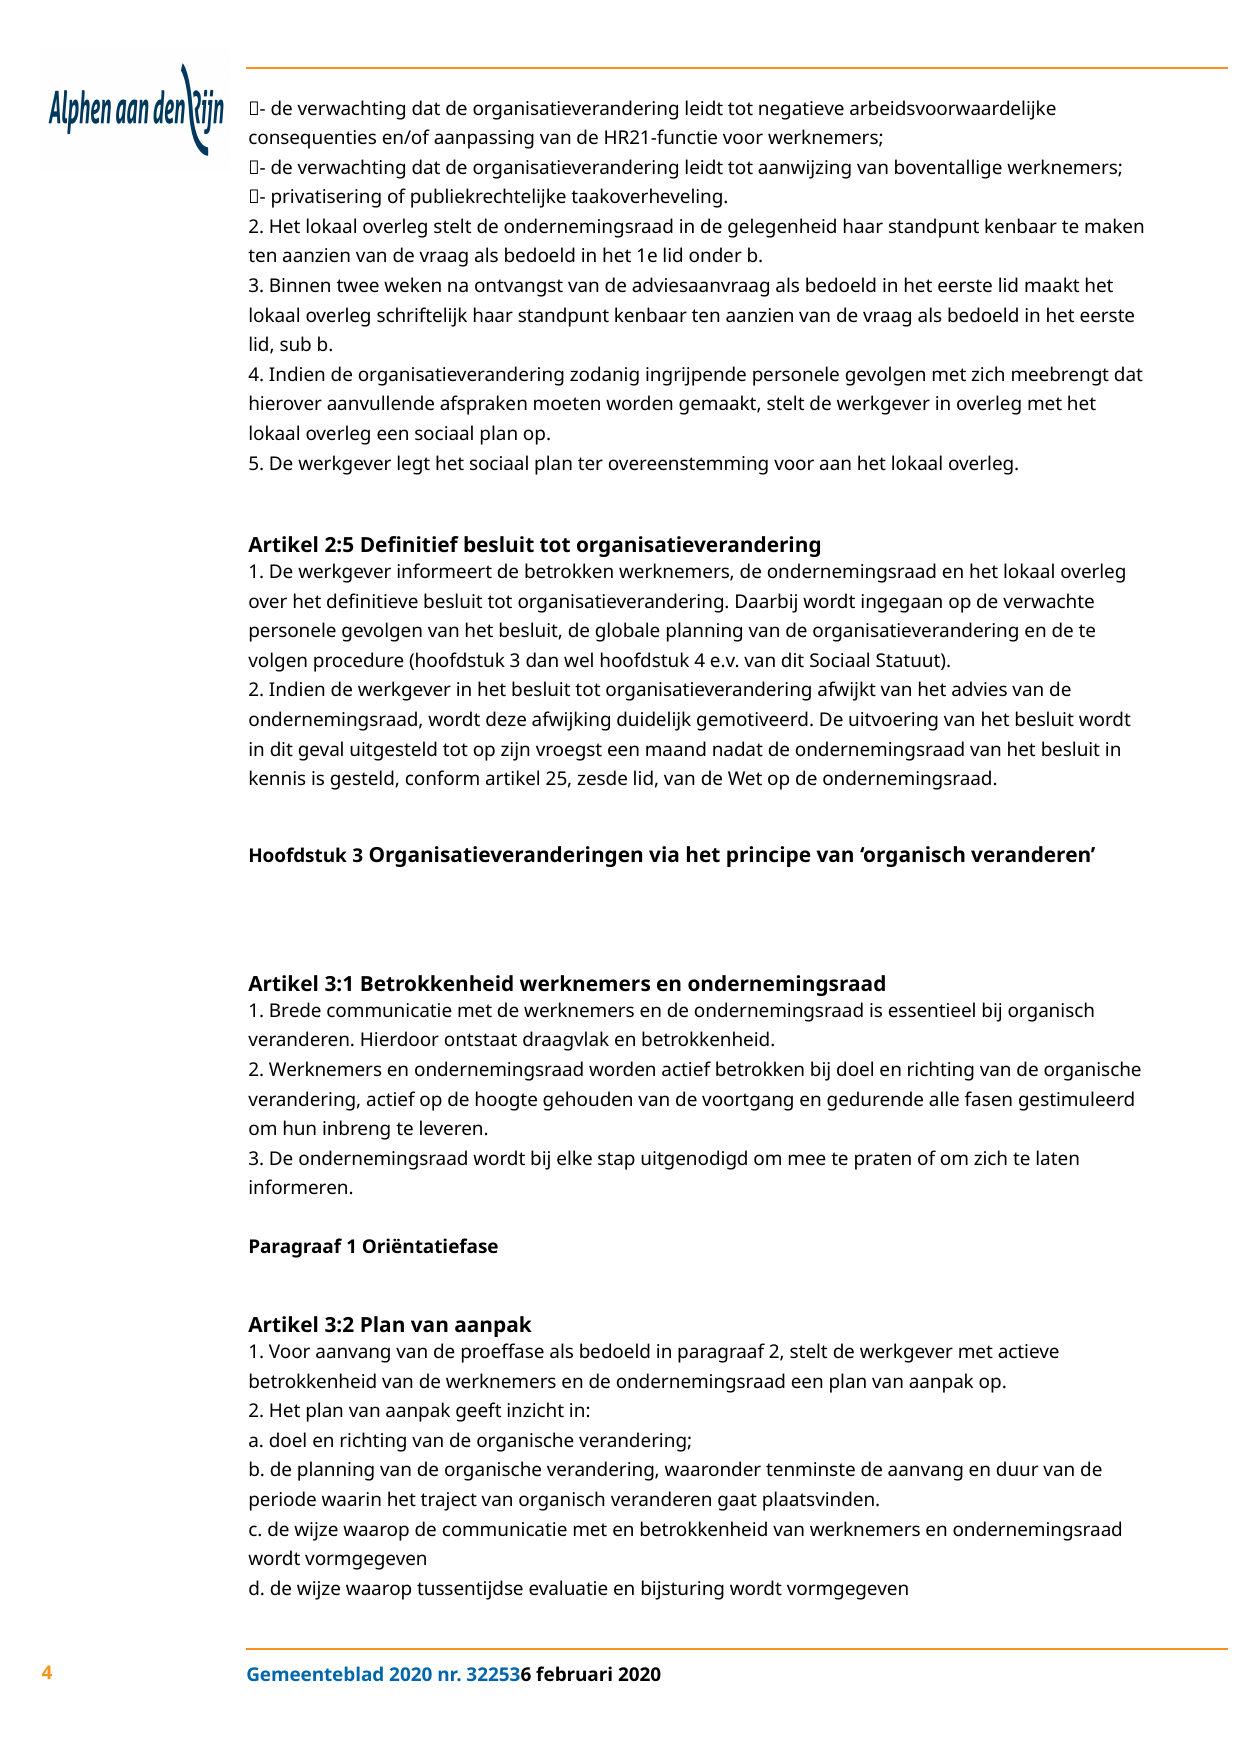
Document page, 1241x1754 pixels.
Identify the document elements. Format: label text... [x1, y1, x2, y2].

text 2. Werknemers en ondernemingsraad worden actief betrokken bij doel en richting van de organische verandering, actief op de hoogte gehouden van de voortgang en gedurende alle fasen gestimuleerd om hun inbreng te leveren. [248, 1056, 1152, 1141]
text 5. De werkgever legt het sociaal plan ter overeenstemming voor aan het lokaal overleg. [248, 450, 1152, 476]
text Hoofdstuk 3 Organisatieveranderingen via het principe van ‘organisch veranderen’ [248, 841, 1152, 869]
text 1. Brede communicatie met de werknemers en de ondernemingsraad is essentieel bij organisch veranderen. Hierdoor ontstaat draagvlak en betrokkenheid. [248, 997, 1152, 1052]
text b. de planning van de organische verandering, waaronder tenminste de aanvang en duur van de periode waarin het traject van organisch veranderen gaat plaatsvinden. [248, 1457, 1152, 1512]
text Artikel 3:1 Betrokkenheid werknemers en ondernemingsraad [248, 969, 1152, 997]
text 2. Het plan van aanpak geeft inzicht in: [248, 1397, 1152, 1423]
text 3. Binnen twee weken na ontvangst van de adviesaanvraag als bedoeld in het eerste lid maakt het lokaal overleg schriftelijk haar standpunt kenbaar ten aanzien van de vraag als bedoeld in het eerste lid, sub b. [248, 272, 1152, 357]
text a. doel en richting van de organische verandering; [248, 1427, 1152, 1453]
text 1. De werkgever informeert de betrokken werknemers, de ondernemingsraad en het lokaal overleg over het definitieve besluit tot organisatieverandering. Daarbij wordt ingegaan op de verwachte personele gevolgen van het besluit, de globale planning van de organisatieverandering en de te volgen procedure (hoofdstuk 3 dan wel hoofdstuk 4 e.v. van dit Sociaal Statuut). [248, 558, 1152, 673]
text 1. Voor aanvang van de proeffase als bedoeld in paragraaf 2, stelt de werkgever met actieve betrokkenheid van de werknemers en de ondernemingsraad een plan van aanpak op. [248, 1338, 1152, 1394]
text - de verwachting dat de organisatieverandering leidt tot aanwijzing van boventallige werknemers; [248, 154, 1152, 180]
text - privatisering of publiekrechtelijke taakoverheveling. [248, 183, 1152, 209]
text 2. Indien de werkgever in het besluit tot organisatieverandering afwijkt van het advies van de ondernemingsraad, wordt deze afwijking duidelijk gemotiveerd. De uitvoering van het besluit wordt in dit geval uitgesteld tot op zijn vroegst een maand nadat de ondernemingsraad van het besluit in kennis is gesteld, conform artikel 25, zesde lid, van de Wet op de ondernemingsraad. [248, 677, 1152, 791]
text Paragraaf 1 Oriëntatiefase [248, 1234, 1152, 1259]
text Artikel 2:5 Definitief besluit tot organisatieverandering [248, 530, 1152, 558]
picture [41, 47, 231, 172]
text - de verwachting dat de organisatieverandering leidt tot negatieve arbeidsvoorwaardelijke consequenties en/of aanpassing van de HR21-functie voor werknemers; [248, 95, 1152, 150]
text 2. Het lokaal overleg stelt de ondernemingsraad in de gelegenheid haar standpunt kenbaar te maken ten aanzien van de vraag als bedoeld in het 1e lid onder b. [248, 213, 1152, 268]
text 4. Indien de organisatieverandering zodanig ingrijpende personele gevolgen met zich meebrengt dat hierover aanvullende afspraken moeten worden gemaakt, stelt de werkgever in overleg met het lokaal overleg een sociaal plan op. [248, 361, 1152, 446]
text c. de wijze waarop de communicatie met en betrokkenheid van werknemers en ondernemingsraad wordt vormgegeven [248, 1516, 1152, 1571]
text 3. De ondernemingsraad wordt bij elke stap uitgenodigd om mee te praten of om zich te laten informeren. [248, 1145, 1152, 1200]
text d. de wijze waarop tussentijdse evaluatie en bijsturing wordt vormgegeven [248, 1575, 1152, 1601]
text Artikel 3:2 Plan van aanpak [248, 1310, 1152, 1338]
